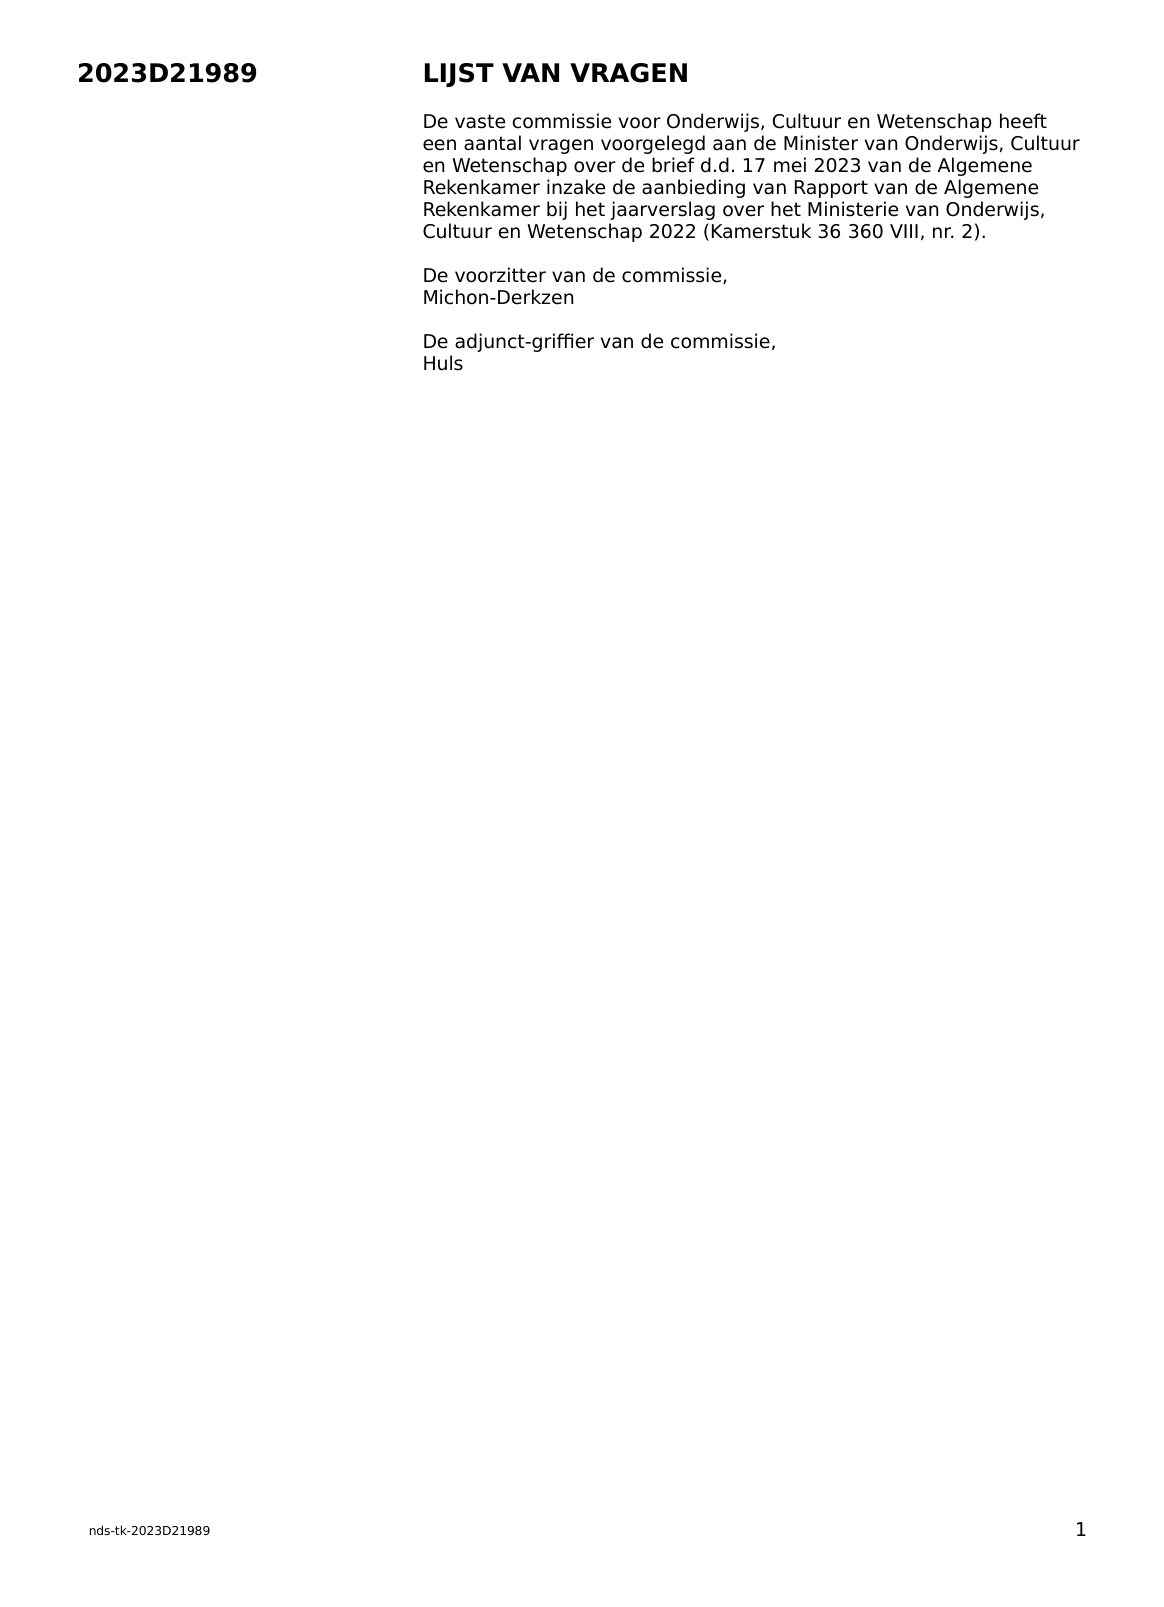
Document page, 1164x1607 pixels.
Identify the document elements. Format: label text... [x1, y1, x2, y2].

text nds-tk-2023D21989 [88, 1524, 323, 1538]
text Michon-Derkzen [422, 287, 1087, 309]
text De voorzitter van de commissie, [422, 265, 1087, 287]
text Huls [422, 353, 1087, 375]
text De vaste commissie voor Onderwijs, Cultuur en Wetenschap heeft een aantal vragen voorgelegd aan de Minister van Onderwijs, Cultuur en Wetenschap over de brief d.d. 17 mei 2023 van de Algemene Rekenkamer inzake de aanbieding van Rapport van de Algemene Rekenkamer bij het jaarverslag over het Ministerie van Onderwijs, Cultuur en Wetenschap 2022 (Kamerstuk 36 360 VIII, nr. 2). [422, 111, 1087, 243]
text 2023D21989 LIJST VAN VRAGEN [77, 59, 1087, 89]
text De adjunct-griffier van de commissie, [422, 331, 1087, 353]
